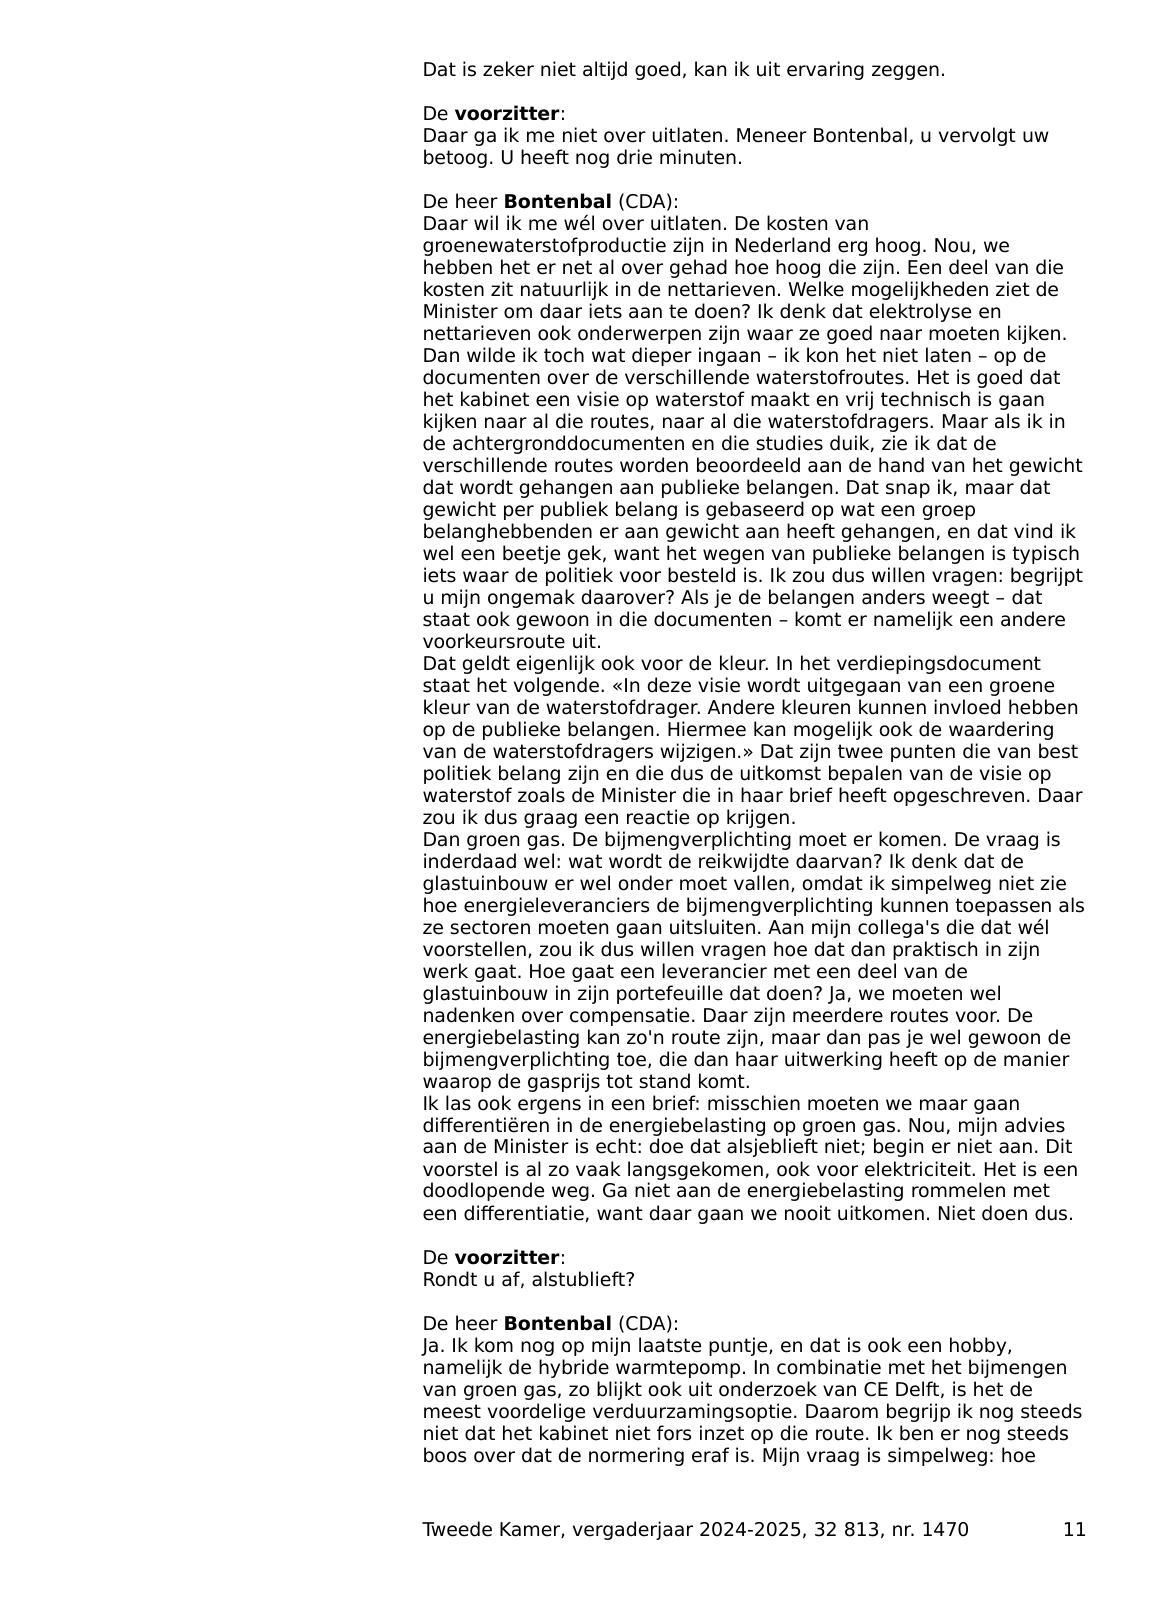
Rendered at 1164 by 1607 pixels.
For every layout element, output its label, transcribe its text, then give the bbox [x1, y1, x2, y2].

text Rondt u af, alstublieft? [422, 1268, 1087, 1291]
text Ik las ook ergens in een brief: misschien moeten we maar gaan differentiëren in de energiebelasting op groen gas. Nou, mijn advies aan de Minister is echt: doe dat alsjeblieft niet; begin er niet aan. Dit voorstel is al zo vaak langsgekomen, ook voor elektriciteit. Het is een doodlopende weg. Ga niet aan de energiebelasting rommelen met een differentiatie, want daar gaan we nooit uitkomen. Niet doen dus. [422, 1092, 1087, 1224]
text De voorzitter: [422, 103, 1087, 125]
text Dat is zeker niet altijd goed, kan ik uit ervaring zeggen. [422, 59, 1087, 81]
text De voorzitter: [422, 1247, 1087, 1268]
text Dan wilde ik toch wat dieper ingaan – ik kon het niet laten – op de documenten over de verschillende waterstofroutes. Het is goed dat het kabinet een visie op waterstof maakt en vrij technisch is gaan kijken naar al die routes, naar al die waterstofdragers. Maar als ik in de achtergronddocumenten en die studies duik, zie ik dat de verschillende routes worden beoordeeld aan de hand van het gewicht dat wordt gehangen aan publieke belangen. Dat snap ik, maar dat gewicht per publiek belang is gebaseerd op wat een groep belanghebbenden er aan gewicht aan heeft gehangen, en dat vind ik wel een beetje gek, want het wegen van publieke belangen is typisch iets waar de politiek voor besteld is. Ik zou dus willen vragen: begrijpt u mijn ongemak daarover? Als je de belangen anders weegt – dat staat ook gewoon in die documenten – komt er namelijk een andere voorkeursroute uit. [422, 345, 1087, 653]
text De heer Bontenbal (CDA): [422, 191, 1087, 213]
text Daar wil ik me wél over uitlaten. De kosten van groenewaterstofproductie zijn in Nederland erg hoog. Nou, we hebben het er net al over gehad hoe hoog die zijn. Een deel van die kosten zit natuurlijk in de nettarieven. Welke mogelijkheden ziet de Minister om daar iets aan te doen? Ik denk dat elektrolyse en nettarieven ook onderwerpen zijn waar ze goed naar moeten kijken. [422, 213, 1087, 345]
text Ja. Ik kom nog op mijn laatste puntje, en dat is ook een hobby, namelijk de hybride warmtepomp. In combinatie met het bijmengen van groen gas, zo blijkt ook uit onderzoek van CE Delft, is het de meest voordelige verduurzamingsoptie. Daarom begrijp ik nog steeds niet dat het kabinet niet fors inzet op die route. Ik ben er nog steeds boos over dat de normering eraf is. Mijn vraag is simpelweg: hoe [422, 1335, 1087, 1467]
text De heer Bontenbal (CDA): [422, 1313, 1087, 1335]
text Dan groen gas. De bijmengverplichting moet er komen. De vraag is inderdaad wel: wat wordt de reikwijdte daarvan? Ik denk dat de glastuinbouw er wel onder moet vallen, omdat ik simpelweg niet zie hoe energieleveranciers de bijmengverplichting kunnen toepassen als ze sectoren moeten gaan uitsluiten. Aan mijn collega's die dat wél voorstellen, zou ik dus willen vragen hoe dat dan praktisch in zijn werk gaat. Hoe gaat een leverancier met een deel van de glastuinbouw in zijn portefeuille dat doen? Ja, we moeten wel nadenken over compensatie. Daar zijn meerdere routes voor. De energiebelasting kan zo'n route zijn, maar dan pas je wel gewoon de bijmengverplichting toe, die dan haar uitwerking heeft op de manier waarop de gasprijs tot stand komt. [422, 829, 1087, 1092]
text Daar ga ik me niet over uitlaten. Meneer Bontenbal, u vervolgt uw betoog. U heeft nog drie minuten. [422, 125, 1087, 169]
text Dat geldt eigenlijk ook voor de kleur. In het verdiepingsdocument staat het volgende. «In deze visie wordt uitgegaan van een groene kleur van de waterstofdrager. Andere kleuren kunnen invloed hebben op de publieke belangen. Hiermee kan mogelijk ook de waardering van de waterstofdragers wijzigen.» Dat zijn twee punten die van best politiek belang zijn en die dus de uitkomst bepalen van de visie op waterstof zoals de Minister die in haar brief heeft opgeschreven. Daar zou ik dus graag een reactie op krijgen. [422, 653, 1087, 829]
